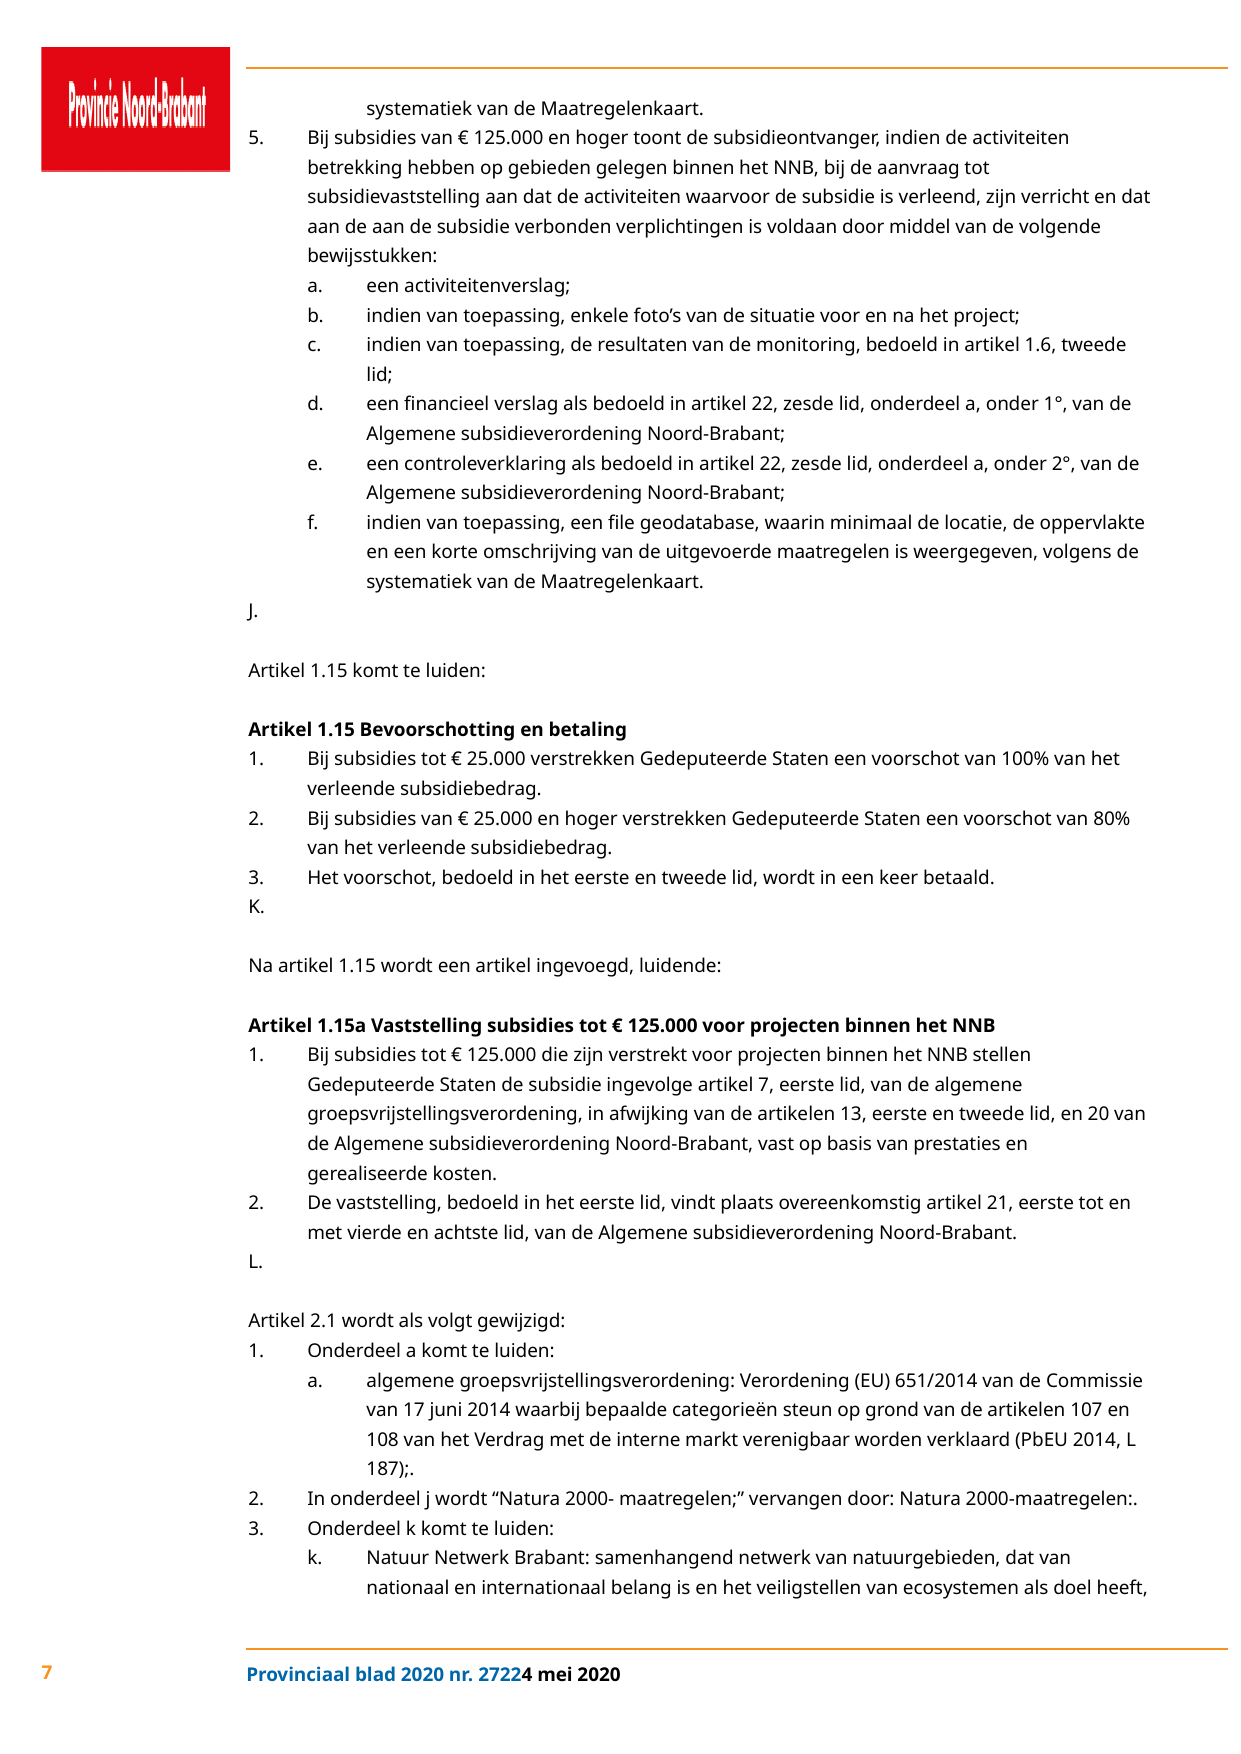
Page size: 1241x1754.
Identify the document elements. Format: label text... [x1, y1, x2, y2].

text K. [248, 893, 1152, 919]
text Artikel 1.15 komt te luiden: [248, 657, 1152, 683]
list Bij subsidies van € 125.000 en hoger toont de subsidieontvanger, indien de activiteiten betrekking hebben op gebieden gelegen binnen het NNB, bij de aanvraag tot subsidievaststelling aan dat de activiteiten waarvoor de subsidie is verleend, zijn verricht en dat aan de aan de subsidie verbonden verplichtingen is voldaan door middel van de volgende bewijsstukken: [248, 124, 1152, 268]
list Bij subsidies tot € 125.000 die zijn verstrekt voor projecten binnen het NNB stellen Gedeputeerde Staten de subsidie ingevolge artikel 7, eerste lid, van de algemene groepsvrijstellingsverordening, in afwijking van de artikelen 13, eerste en tweede lid, en 20 van de Algemene subsidieverordening Noord-Brabant, vast op basis van prestaties en gerealiseerde kosten. [248, 1041, 1152, 1186]
text L. [248, 1248, 1152, 1274]
list systematiek van de Maatregelenkaart. [307, 95, 1152, 121]
list De vaststelling, bedoeld in het eerste lid, vindt plaats overeenkomstig artikel 21, eerste tot en met vierde en achtste lid, van de Algemene subsidieverordening Noord-Brabant. [248, 1189, 1152, 1245]
list een controleverklaring als bedoeld in artikel 22, zesde lid, onderdeel a, onder 2°, van de Algemene subsidieverordening Noord-Brabant; [307, 450, 1152, 505]
list Onderdeel a komt te luiden: [248, 1337, 1152, 1363]
text Na artikel 1.15 wordt een artikel ingevoegd, luidende: [248, 953, 1152, 978]
list Natuur Netwerk Brabant: samenhangend netwerk van natuurgebieden, dat van nationaal en internationaal belang is en het veiligstellen van ecosystemen als doel heeft, [307, 1544, 1152, 1600]
list Bij subsidies tot € 25.000 verstrekken Gedeputeerde Staten een voorschot van 100% van het verleende subsidiebedrag. [248, 746, 1152, 801]
text Artikel 1.15 Bevoorschotting en betaling [248, 716, 1152, 742]
list indien van toepassing, een file geodatabase, waarin minimaal de locatie, de oppervlakte en een korte omschrijving van de uitgevoerde maatregelen is weergegeven, volgens de systematiek van de Maatregelenkaart. [307, 509, 1152, 594]
list algemene groepsvrijstellingsverordening: Verordening (EU) 651/2014 van de Commissie van 17 juni 2014 waarbij bepaalde categorieën steun op grond van de artikelen 107 en 108 van het Verdrag met de interne markt verenigbaar worden verklaard (PbEU 2014, L 187);. [307, 1367, 1152, 1481]
list indien van toepassing, de resultaten van de monitoring, bedoeld in artikel 1.6, tweede lid; [307, 331, 1152, 387]
picture [41, 47, 231, 172]
list indien van toepassing, enkele foto’s van de situatie voor en na het project; [307, 302, 1152, 328]
list Bij subsidies van € 25.000 en hoger verstrekken Gedeputeerde Staten een voorschot van 80% van het verleende subsidiebedrag. [248, 805, 1152, 860]
list Onderdeel k komt te luiden: [248, 1515, 1152, 1541]
list In onderdeel j wordt “Natura 2000- maatregelen;” vervangen door: Natura 2000-maatregelen:. [248, 1485, 1152, 1511]
text Artikel 1.15a Vaststelling subsidies tot € 125.000 voor projecten binnen het NNB [248, 1012, 1152, 1038]
list een activiteitenverslag; [307, 272, 1152, 298]
text Artikel 2.1 wordt als volgt gewijzigd: [248, 1308, 1152, 1333]
list een financieel verslag als bedoeld in artikel 22, zesde lid, onderdeel a, onder 1°, van de Algemene subsidieverordening Noord-Brabant; [307, 391, 1152, 446]
list Het voorschot, bedoeld in het eerste en tweede lid, wordt in een keer betaald. [248, 864, 1152, 890]
text J. [248, 598, 1152, 623]
